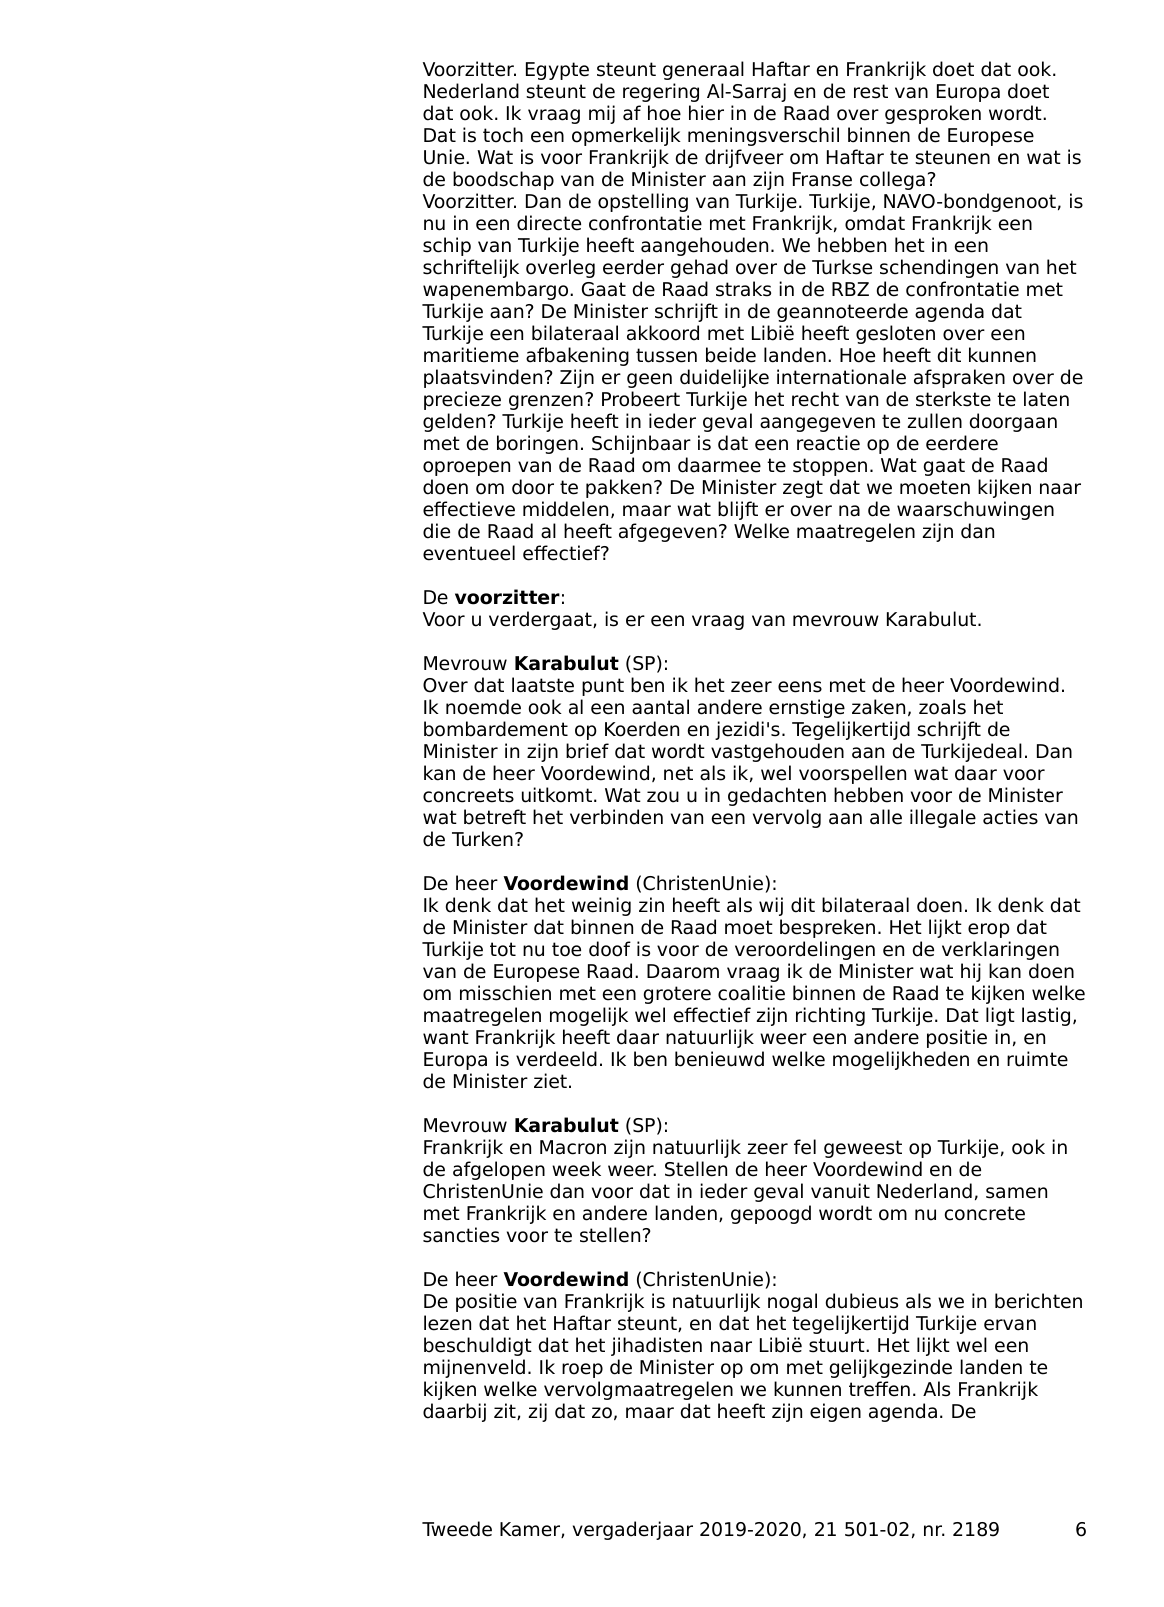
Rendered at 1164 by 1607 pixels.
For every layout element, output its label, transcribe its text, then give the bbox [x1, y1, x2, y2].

text Voorzitter. Egypte steunt generaal Haftar en Frankrijk doet dat ook. Nederland steunt de regering Al-Sarraj en de rest van Europa doet dat ook. Ik vraag mij af hoe hier in de Raad over gesproken wordt. Dat is toch een opmerkelijk meningsverschil binnen de Europese Unie. Wat is voor Frankrijk de drijfveer om Haftar te steunen en wat is de boodschap van de Minister aan zijn Franse collega? [422, 59, 1087, 191]
text Frankrijk en Macron zijn natuurlijk zeer fel geweest op Turkije, ook in de afgelopen week weer. Stellen de heer Voordewind en de ChristenUnie dan voor dat in ieder geval vanuit Nederland, samen met Frankrijk en andere landen, gepoogd wordt om nu concrete sancties voor te stellen? [422, 1137, 1087, 1247]
text Voor u verdergaat, is er een vraag van mevrouw Karabulut. [422, 609, 1087, 631]
text De heer Voordewind (ChristenUnie): [422, 873, 1087, 895]
text De heer Voordewind (ChristenUnie): [422, 1269, 1087, 1291]
text Mevrouw Karabulut (SP): [422, 653, 1087, 675]
text De positie van Frankrijk is natuurlijk nogal dubieus als we in berichten lezen dat het Haftar steunt, en dat het tegelijkertijd Turkije ervan beschuldigt dat het jihadisten naar Libië stuurt. Het lijkt wel een mijnenveld. Ik roep de Minister op om met gelijkgezinde landen te kijken welke vervolgmaatregelen we kunnen treffen. Als Frankrijk daarbij zit, zij dat zo, maar dat heeft zijn eigen agenda. De [422, 1291, 1087, 1423]
text Over dat laatste punt ben ik het zeer eens met de heer Voordewind. Ik noemde ook al een aantal andere ernstige zaken, zoals het bombardement op Koerden en jezidi's. Tegelijkertijd schrijft de Minister in zijn brief dat wordt vastgehouden aan de Turkijedeal. Dan kan de heer Voordewind, net als ik, wel voorspellen wat daar voor concreets uitkomt. Wat zou u in gedachten hebben voor de Minister wat betreft het verbinden van een vervolg aan alle illegale acties van de Turken? [422, 675, 1087, 851]
text Mevrouw Karabulut (SP): [422, 1115, 1087, 1137]
text Ik denk dat het weinig zin heeft als wij dit bilateraal doen. Ik denk dat de Minister dat binnen de Raad moet bespreken. Het lijkt erop dat Turkije tot nu toe doof is voor de veroordelingen en de verklaringen van de Europese Raad. Daarom vraag ik de Minister wat hij kan doen om misschien met een grotere coalitie binnen de Raad te kijken welke maatregelen mogelijk wel effectief zijn richting Turkije. Dat ligt lastig, want Frankrijk heeft daar natuurlijk weer een andere positie in, en Europa is verdeeld. Ik ben benieuwd welke mogelijkheden en ruimte de Minister ziet. [422, 895, 1087, 1093]
text Voorzitter. Dan de opstelling van Turkije. Turkije, NAVO-bondgenoot, is nu in een directe confrontatie met Frankrijk, omdat Frankrijk een schip van Turkije heeft aangehouden. We hebben het in een schriftelijk overleg eerder gehad over de Turkse schendingen van het wapenembargo. Gaat de Raad straks in de RBZ de confrontatie met Turkije aan? De Minister schrijft in de geannoteerde agenda dat Turkije een bilateraal akkoord met Libië heeft gesloten over een maritieme afbakening tussen beide landen. Hoe heeft dit kunnen plaatsvinden? Zijn er geen duidelijke internationale afspraken over de precieze grenzen? Probeert Turkije het recht van de sterkste te laten gelden? Turkije heeft in ieder geval aangegeven te zullen doorgaan met de boringen. Schijnbaar is dat een reactie op de eerdere oproepen van de Raad om daarmee te stoppen. Wat gaat de Raad doen om door te pakken? De Minister zegt dat we moeten kijken naar effectieve middelen, maar wat blijft er over na de waarschuwingen die de Raad al heeft afgegeven? Welke maatregelen zijn dan eventueel effectief? [422, 191, 1087, 564]
text De voorzitter: [422, 587, 1087, 609]
